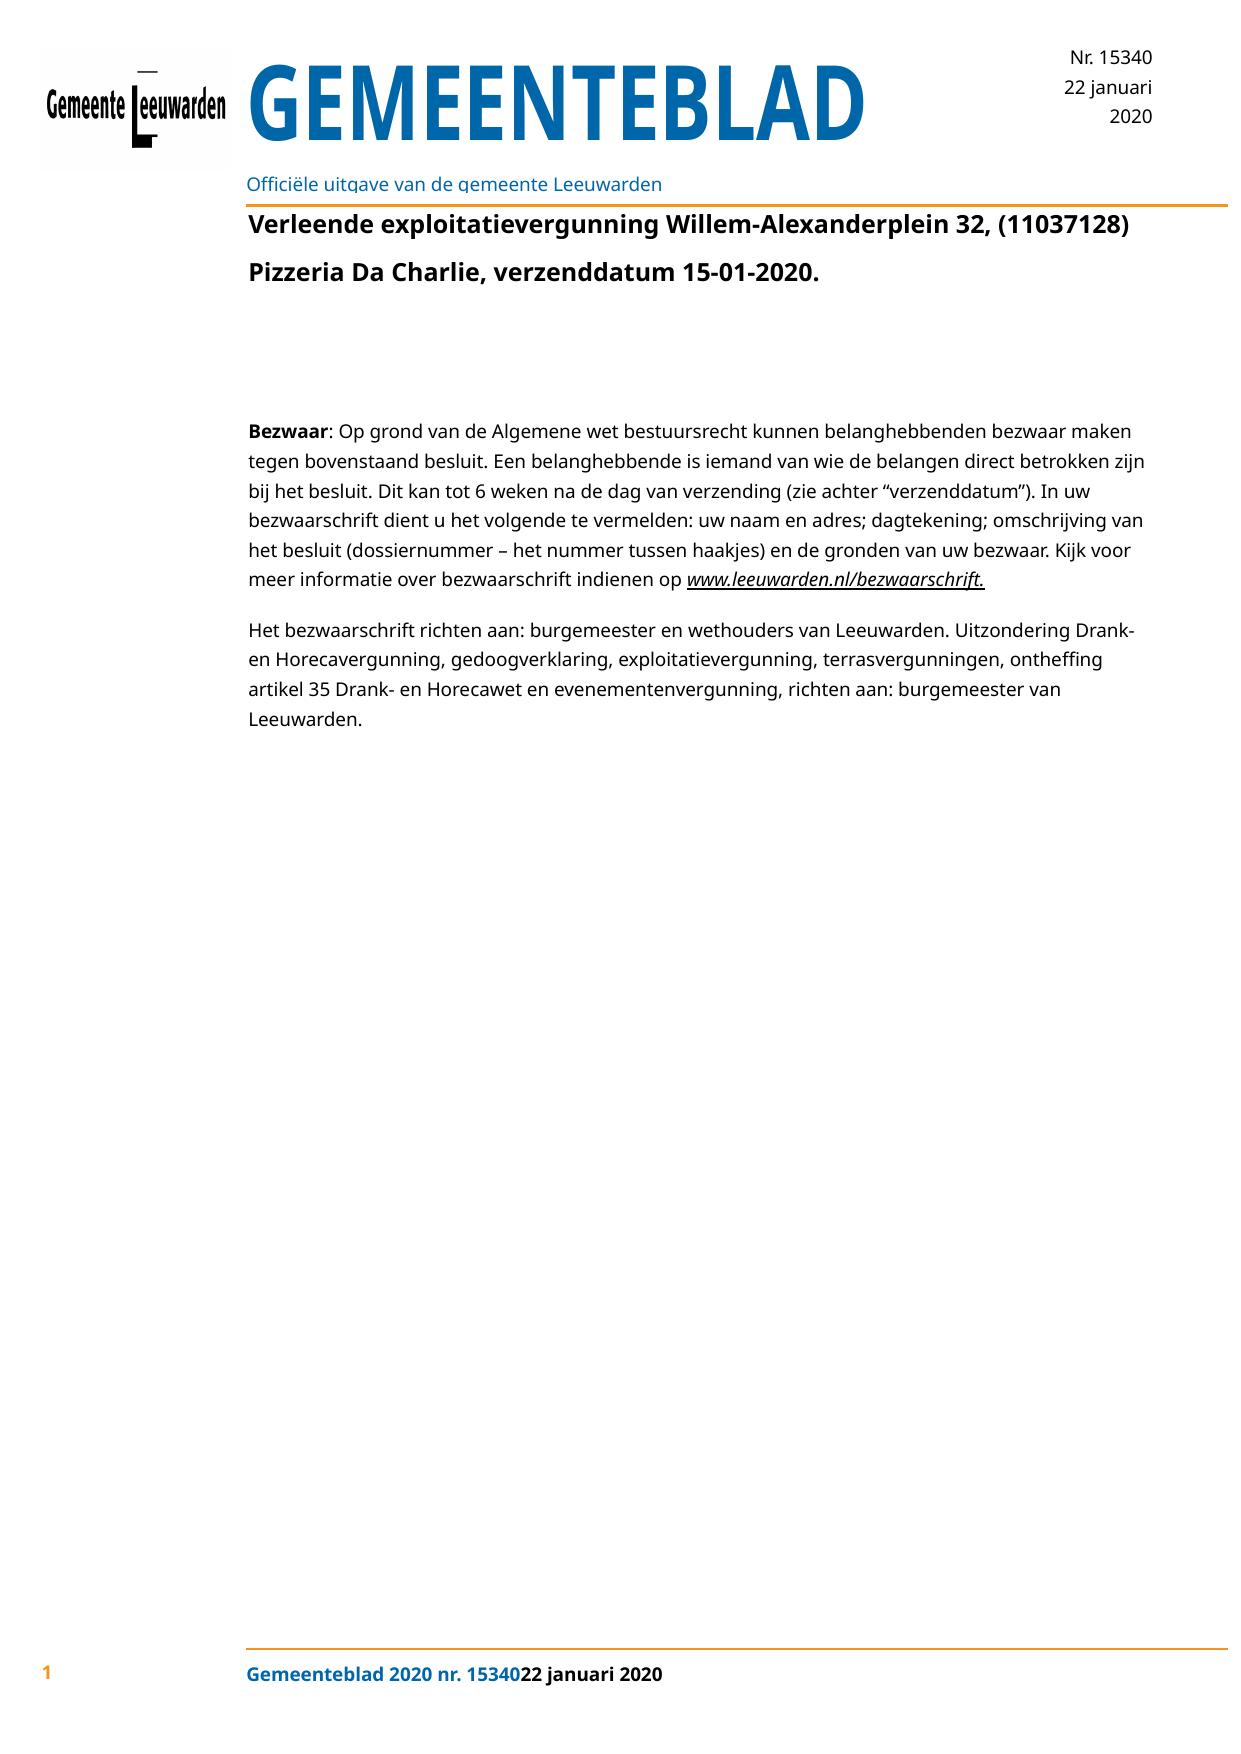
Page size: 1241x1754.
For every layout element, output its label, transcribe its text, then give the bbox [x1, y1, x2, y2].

picture [41, 47, 231, 172]
text Bezwaar: Op grond van de Algemene wet bestuursrecht kunnen belanghebbenden bezwaar maken tegen bovenstaand besluit. Een belanghebbende is iemand van wie de belangen direct betrokken zijn bij het besluit. Dit kan tot 6 weken na de dag van verzending (zie achter “verzenddatum”). In uw bezwaarschrift dient u het volgende te vermelden: uw naam en adres; dagtekening; omschrijving van het besluit (dossiernummer – het nummer tussen haakjes) en de gronden van uw bezwaar. Kijk voor meer informatie over bezwaarschrift indienen op www.leeuwarden.nl/bezwaarschrift. [248, 419, 1152, 592]
text Het bezwaarschrift richten aan: burgemeester en wethouders van Leeuwarden. Uitzondering Drank- en Horecavergunning, gedoogverklaring, exploitatievergunning, terrasvergunningen, ontheffing artikel 35 Drank- en Horecawet en evenementenvergunning, richten aan: burgemeester van Leeuwarden. [248, 617, 1152, 732]
text Verleende exploitatievergunning Willem-Alexanderplein 32, (11037128) Pizzeria Da Charlie, verzenddatum 15-01-2020. [248, 207, 1152, 288]
